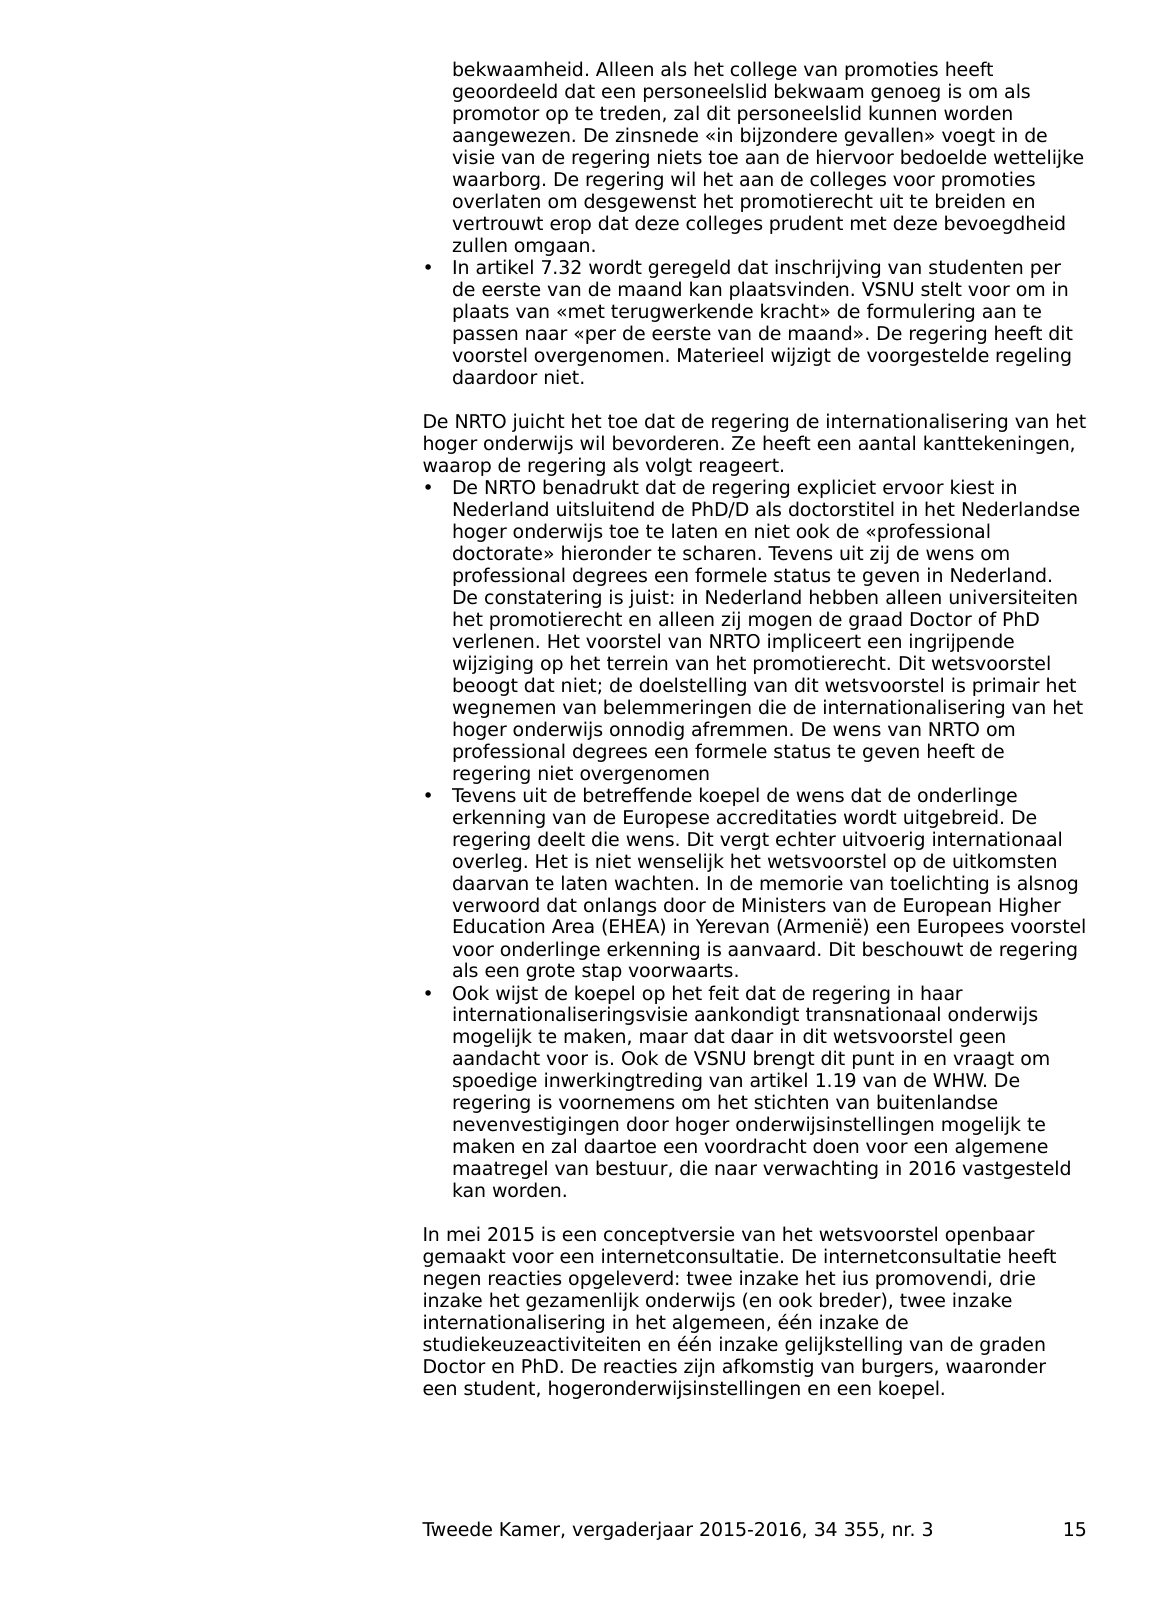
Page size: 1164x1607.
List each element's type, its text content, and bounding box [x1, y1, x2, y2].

text De NRTO juicht het toe dat de regering de internationalisering van het hoger onderwijs wil bevorderen. Ze heeft een aantal kanttekeningen, waarop de regering als volgt reageert. [422, 411, 1087, 477]
text • Tevens uit de betreffende koepel de wens dat de onderlinge erkenning van de Europese accreditaties wordt uitgebreid. De regering deelt die wens. Dit vergt echter uitvoerig internationaal overleg. Het is niet wenselijk het wetsvoorstel op de uitkomsten daarvan te laten wachten. In de memorie van toelichting is alsnog verwoord dat onlangs door de Ministers van de European Higher Education Area (EHEA) in Yerevan (Armenië) een Europees voorstel voor onderlinge erkenning is aanvaard. Dit beschouwt de regering als een grote stap voorwaarts. [422, 784, 1087, 982]
text • Ook wijst de koepel op het feit dat de regering in haar internationaliseringsvisie aankondigt transnationaal onderwijs mogelijk te maken, maar dat daar in dit wetsvoorstel geen aandacht voor is. Ook de VSNU brengt dit punt in en vraagt om spoedige inwerkingtreding van artikel 1.19 van de WHW. De regering is voornemens om het stichten van buitenlandse nevenvestigingen door hoger onderwijsinstellingen mogelijk te maken en zal daartoe een voordracht doen voor een algemene maatregel van bestuur, die naar verwachting in 2016 vastgesteld kan worden. [422, 982, 1087, 1202]
text bekwaamheid. Alleen als het college van promoties heeft geoordeeld dat een personeelslid bekwaam genoeg is om als promotor op te treden, zal dit personeelslid kunnen worden aangewezen. De zinsnede «in bijzondere gevallen» voegt in de visie van de regering niets toe aan de hiervoor bedoelde wettelijke waarborg. De regering wil het aan de colleges voor promoties overlaten om desgewenst het promotierecht uit te breiden en vertrouwt erop dat deze colleges prudent met deze bevoegdheid zullen omgaan. [422, 59, 1087, 257]
text • De NRTO benadrukt dat de regering expliciet ervoor kiest in Nederland uitsluitend de PhD/D als doctorstitel in het Nederlandse hoger onderwijs toe te laten en niet ook de «professional doctorate» hieronder te scharen. Tevens uit zij de wens om professional degrees een formele status te geven in Nederland. [422, 477, 1087, 587]
text • In artikel 7.32 wordt geregeld dat inschrijving van studenten per de eerste van de maand kan plaatsvinden. VSNU stelt voor om in plaats van «met terugwerkende kracht» de formulering aan te passen naar «per de eerste van de maand». De regering heeft dit voorstel overgenomen. Materieel wijzigt de voorgestelde regeling daardoor niet. [422, 257, 1087, 389]
text De constatering is juist: in Nederland hebben alleen universiteiten het promotierecht en alleen zij mogen de graad Doctor of PhD verlenen. Het voorstel van NRTO impliceert een ingrijpende wijziging op het terrein van het promotierecht. Dit wetsvoorstel beoogt dat niet; de doelstelling van dit wetsvoorstel is primair het wegnemen van belemmeringen die de internationalisering van het hoger onderwijs onnodig afremmen. De wens van NRTO om professional degrees een formele status te geven heeft de regering niet overgenomen [452, 587, 1087, 784]
text In mei 2015 is een conceptversie van het wetsvoorstel openbaar gemaakt voor een internetconsultatie. De internetconsultatie heeft negen reacties opgeleverd: twee inzake het ius promovendi, drie inzake het gezamenlijk onderwijs (en ook breder), twee inzake internationalisering in het algemeen, één inzake de studiekeuzeactiviteiten en één inzake gelijkstelling van de graden Doctor en PhD. De reacties zijn afkomstig van burgers, waaronder een student, hogeronderwijsinstellingen en een koepel. [422, 1224, 1087, 1400]
